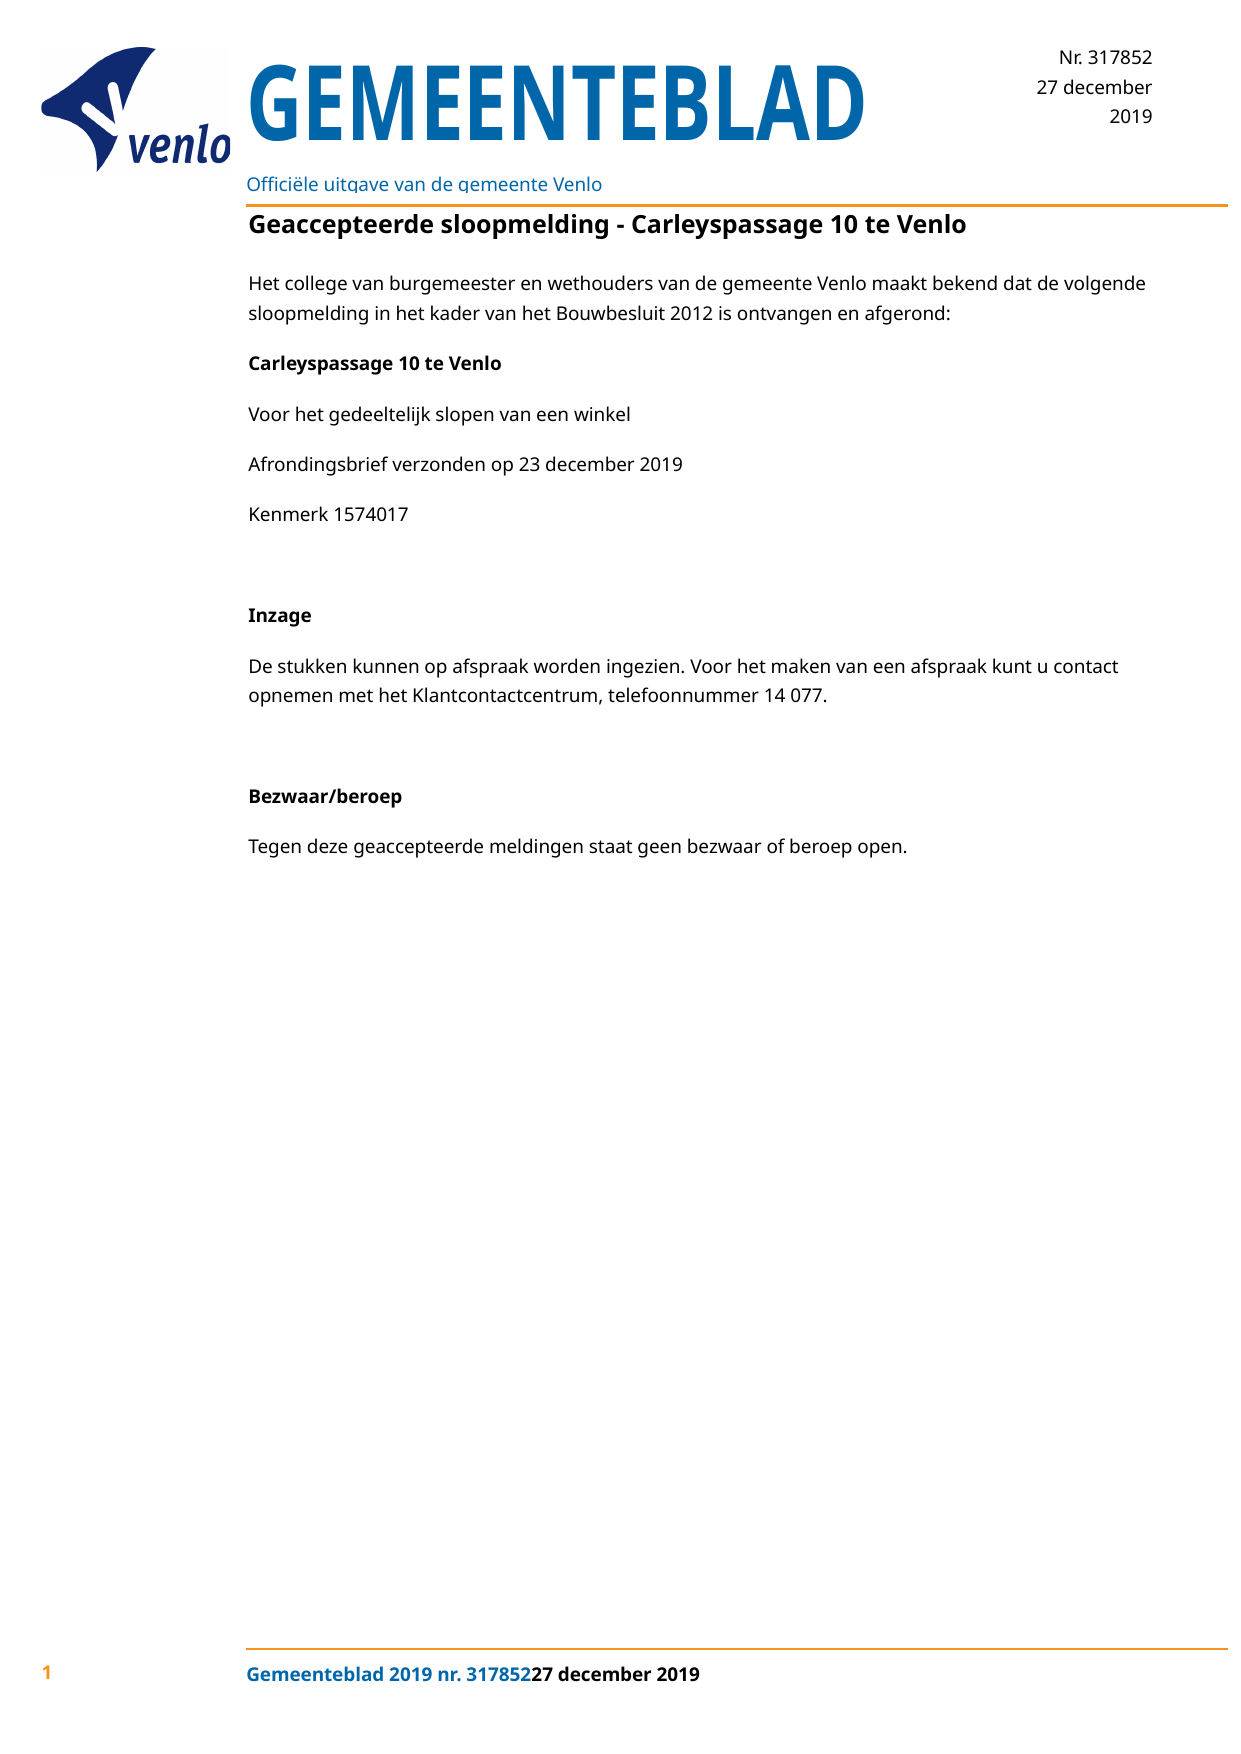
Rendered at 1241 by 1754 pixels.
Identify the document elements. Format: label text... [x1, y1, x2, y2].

text Carleyspassage 10 te Venlo [248, 350, 1152, 376]
picture [41, 47, 231, 172]
text Bezwaar/beroep [248, 783, 1152, 809]
text Tegen deze geaccepteerde meldingen staat geen bezwaar of beroep open. [248, 834, 1152, 859]
text Geaccepteerde sloopmelding - Carleyspassage 10 te Venlo [248, 207, 1152, 241]
text Voor het gedeeltelijk slopen van een winkel [248, 401, 1152, 426]
text Het college van burgemeester en wethouders van de gemeente Venlo maakt bekend dat de volgende sloopmelding in het kader van het Bouwbesluit 2012 is ontvangen en afgerond: [248, 270, 1152, 326]
text De stukken kunnen op afspraak worden ingezien. Voor het maken van een afspraak kunt u contact opnemen met het Klantcontactcentrum, telefoonnummer 14 077. [248, 653, 1152, 708]
text Inzage [248, 602, 1152, 628]
text Kenmerk 1574017 [248, 502, 1152, 527]
text Afrondingsbrief verzonden op 23 december 2019 [248, 451, 1152, 477]
